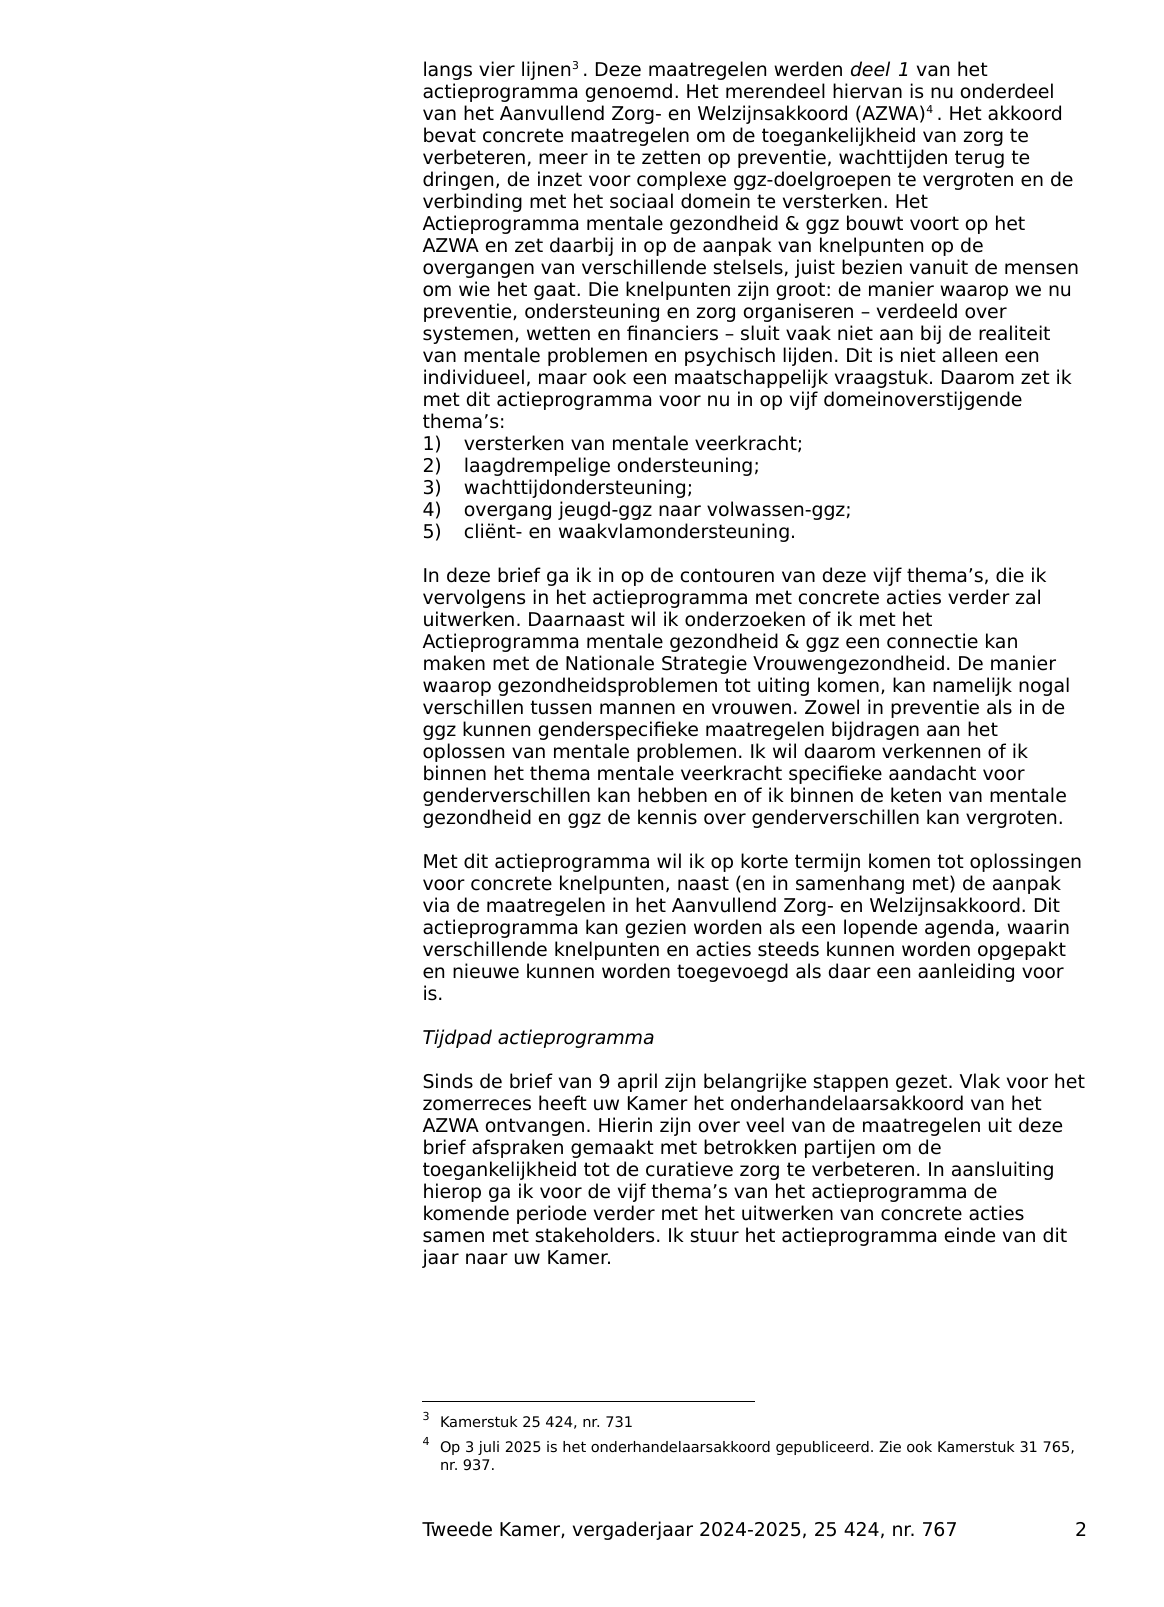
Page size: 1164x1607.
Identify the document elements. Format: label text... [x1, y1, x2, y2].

text Sinds de brief van 9 april zijn belangrijke stappen gezet. Vlak voor het zomerreces heeft uw Kamer het onderhandelaarsakkoord van het AZWA ontvangen. Hierin zijn over veel van de maatregelen uit deze brief afspraken gemaakt met betrokken partijen om de toegankelijkheid tot de curatieve zorg te verbeteren. In aansluiting hierop ga ik voor de vijf thema’s van het actieprogramma de komende periode verder met het uitwerken van concrete acties samen met stakeholders. Ik stuur het actieprogramma einde van dit jaar naar uw Kamer. [422, 1071, 1087, 1269]
text In deze brief ga ik in op de contouren van deze vijf thema’s, die ik vervolgens in het actieprogramma met concrete acties verder zal uitwerken. Daarnaast wil ik onderzoeken of ik met het Actieprogramma mentale gezondheid & ggz een connectie kan maken met de Nationale Strategie Vrouwengezondheid. De manier waarop gezondheidsproblemen tot uiting komen, kan namelijk nogal verschillen tussen mannen en vrouwen. Zowel in preventie als in de ggz kunnen genderspecifieke maatregelen bijdragen aan het oplossen van mentale problemen. Ik wil daarom verkennen of ik binnen het thema mentale veerkracht specifieke aandacht voor genderverschillen kan hebben en of ik binnen de keten van mentale gezondheid en ggz de kennis over genderverschillen kan vergroten. [422, 565, 1087, 828]
text 4) overgang jeugd-ggz naar volwassen-ggz; [422, 499, 1087, 521]
text 5) cliënt- en waakvlamondersteuning. [422, 521, 1087, 543]
subtitle Tijdpad actieprogramma [422, 1027, 1087, 1049]
text Met dit actieprogramma wil ik op korte termijn komen tot oplossingen voor concrete knelpunten, naast (en in samenhang met) de aanpak via de maatregelen in het Aanvullend Zorg- en Welzijnsakkoord. Dit actieprogramma kan gezien worden als een lopende agenda, waarin verschillende knelpunten en acties steeds kunnen worden opgepakt en nieuwe kunnen worden toegevoegd als daar een aanleiding voor is. [422, 851, 1087, 1004]
text Kamerstuk 25 424, nr. 731 [422, 1410, 1087, 1432]
text 2) laagdrempelige ondersteuning; [422, 455, 1087, 477]
text 1) versterken van mentale veerkracht; [422, 433, 1087, 455]
text langs vier lijnen. Deze maatregelen werden deel 1 van het actieprogramma genoemd. Het merendeel hiervan is nu onderdeel van het Aanvullend Zorg- en Welzijnsakkoord (AZWA). Het akkoord bevat concrete maatregelen om de toegankelijkheid van zorg te verbeteren, meer in te zetten op preventie, wachttijden terug te dringen, de inzet voor complexe ggz-doelgroepen te vergroten en de verbinding met het sociaal domein te versterken. Het Actieprogramma mentale gezondheid & ggz bouwt voort op het AZWA en zet daarbij in op de aanpak van knelpunten op de overgangen van verschillende stelsels, juist bezien vanuit de mensen om wie het gaat. Die knelpunten zijn groot: de manier waarop we nu preventie, ondersteuning en zorg organiseren – verdeeld over systemen, wetten en financiers – sluit vaak niet aan bij de realiteit van mentale problemen en psychisch lijden. Dit is niet alleen een individueel, maar ook een maatschappelijk vraagstuk. Daarom zet ik met dit actieprogramma voor nu in op vijf domeinoverstijgende thema’s: [422, 59, 1087, 433]
text 3) wachttijdondersteuning; [422, 477, 1087, 499]
text Op 3 juli 2025 is het onderhandelaarsakkoord gepubliceerd. Zie ook Kamerstuk 31 765, nr. 937. [422, 1435, 1087, 1474]
